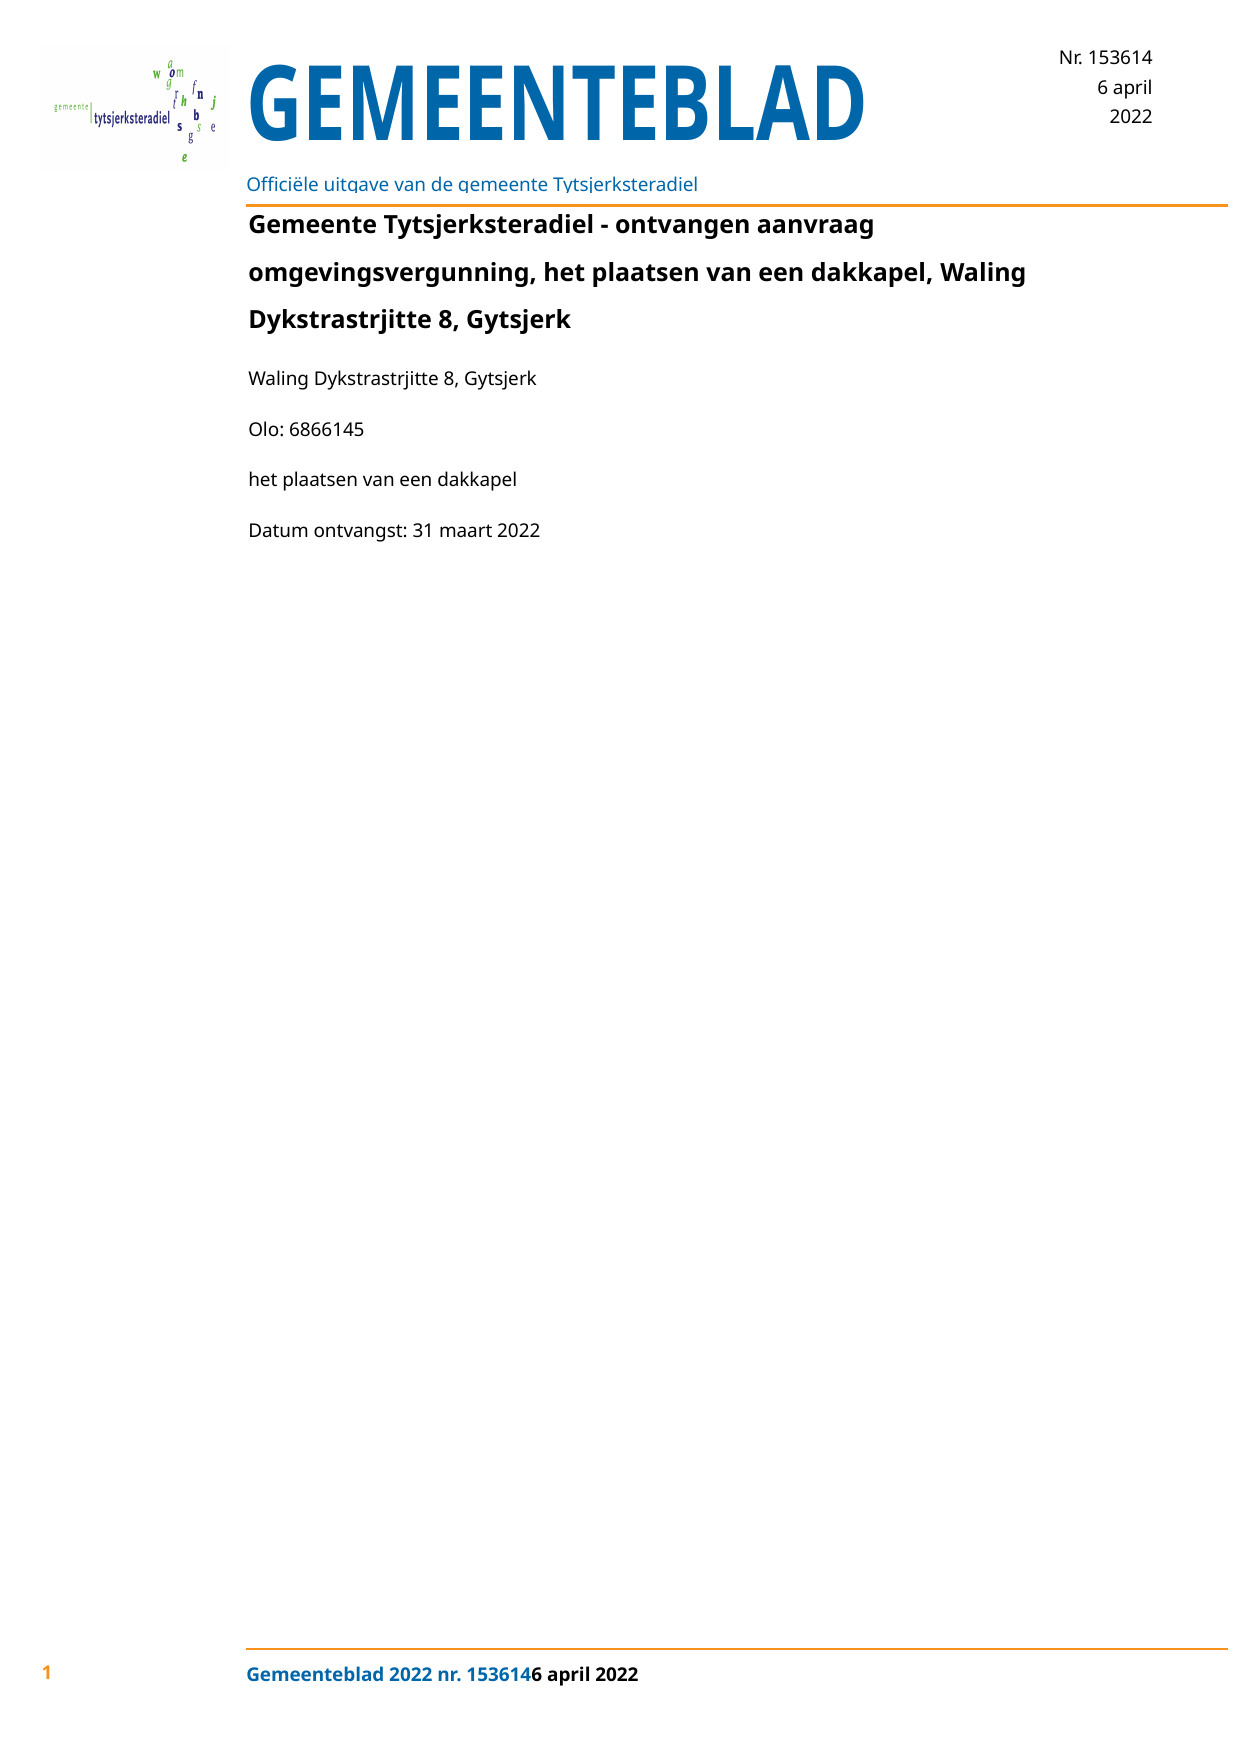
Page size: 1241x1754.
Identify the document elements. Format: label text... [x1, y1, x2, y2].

text het plaatsen van een dakkapel [248, 466, 1152, 492]
text Waling Dykstrastrjitte 8, Gytsjerk [248, 366, 1152, 391]
text Olo: 6866145 [248, 416, 1152, 442]
picture [41, 47, 231, 172]
text Datum ontvangst: 31 maart 2022 [248, 517, 1152, 542]
text Gemeente Tytsjerksteradiel - ontvangen aanvraag omgevingsvergunning, het plaatsen van een dakkapel, Waling Dykstrastrjitte 8, Gytsjerk [248, 207, 1152, 336]
